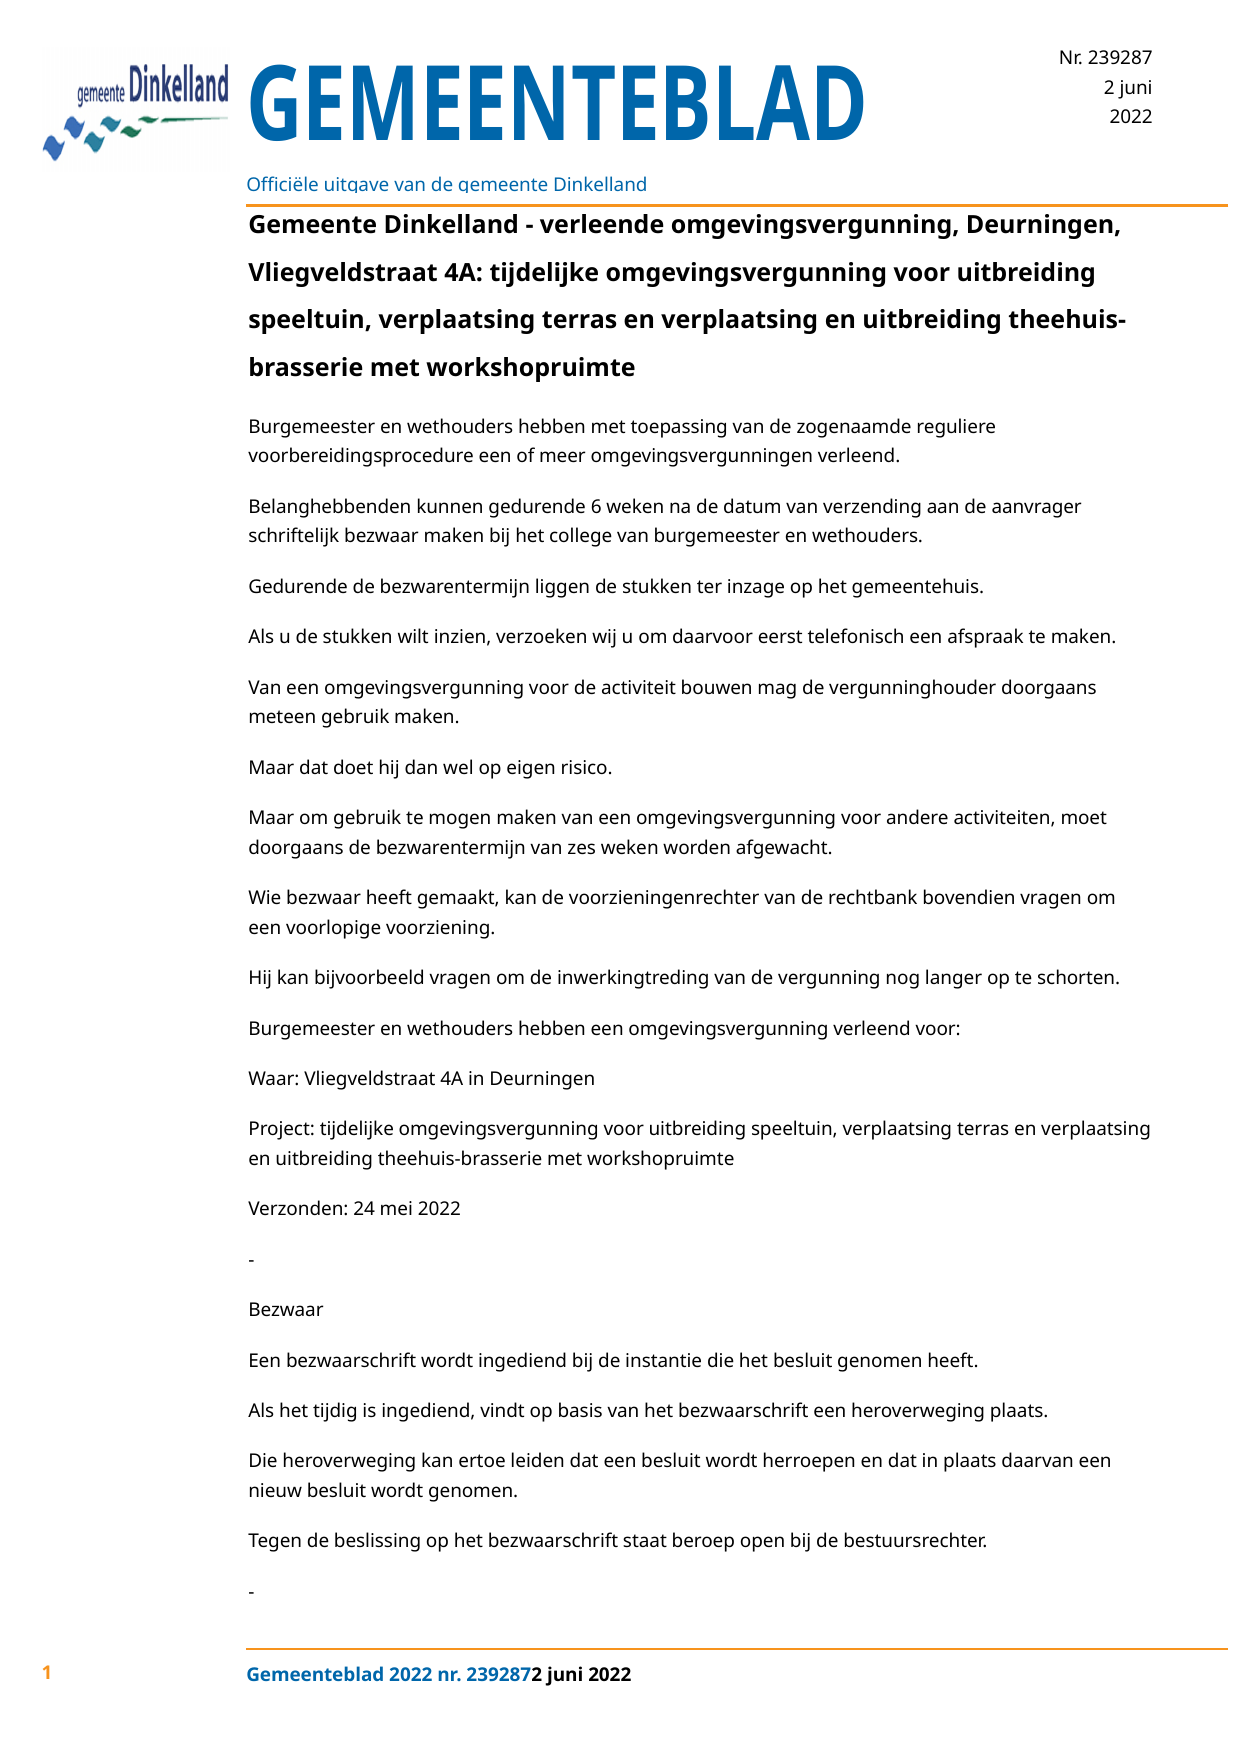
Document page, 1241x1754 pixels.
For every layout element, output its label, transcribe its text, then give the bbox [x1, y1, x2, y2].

text Die heroverweging kan ertoe leiden dat een besluit wordt herroepen en dat in plaats daarvan een nieuw besluit wordt genomen. [248, 1448, 1152, 1503]
picture [41, 47, 231, 172]
text Bezwaar [248, 1296, 1152, 1322]
text Project: tijdelijke omgevingsvergunning voor uitbreiding speeltuin, verplaatsing terras en verplaatsing en uitbreiding theehuis-brasserie met workshopruimte [248, 1116, 1152, 1171]
text Als u de stukken wilt inzien, verzoeken wij u om daarvoor eerst telefonisch een afspraak te maken. [248, 623, 1152, 649]
text Een bezwaarschrift wordt ingediend bij de instantie die het besluit genomen heeft. [248, 1347, 1152, 1373]
text Wie bezwaar heeft gemaakt, kan de voorzieningenrechter van de rechtbank bovendien vragen om een voorlopige voorziening. [248, 884, 1152, 940]
text - [248, 1578, 1152, 1604]
text Maar dat doet hij dan wel op eigen risico. [248, 754, 1152, 780]
text - [248, 1246, 1152, 1272]
text Gemeente Dinkelland - verleende omgevingsvergunning, Deurningen, Vliegveldstraat 4A: tijdelijke omgevingsvergunning voor uitbreiding speeltuin, verplaatsing terras en verplaatsing en uitbreiding theehuis-brasserie met workshopruimte [248, 207, 1152, 384]
text Gedurende de bezwarentermijn liggen de stukken ter inzage op het gemeentehuis. [248, 573, 1152, 599]
text Hij kan bijvoorbeeld vragen om de inwerkingtreding van de vergunning nog langer op te schorten. [248, 964, 1152, 990]
text Maar om gebruik te mogen maken van een omgevingsvergunning voor andere activiteiten, moet doorgaans de bezwarentermijn van zes weken worden afgewacht. [248, 804, 1152, 860]
text Belanghebbenden kunnen gedurende 6 weken na de datum van verzending aan de aanvrager schriftelijk bezwaar maken bij het college van burgemeester en wethouders. [248, 493, 1152, 548]
text Verzonden: 24 mei 2022 [248, 1196, 1152, 1221]
text Burgemeester en wethouders hebben een omgevingsvergunning verleend voor: [248, 1015, 1152, 1041]
text Waar: Vliegveldstraat 4A in Deurningen [248, 1065, 1152, 1091]
text Tegen de beslissing op het bezwaarschrift staat beroep open bij de bestuursrechter. [248, 1528, 1152, 1553]
text Burgemeester en wethouders hebben met toepassing van de zogenaamde reguliere voorbereidingsprocedure een of meer omgevingsvergunningen verleend. [248, 413, 1152, 468]
text Als het tijdig is ingediend, vindt op basis van het bezwaarschrift een heroverweging plaats. [248, 1397, 1152, 1423]
text Van een omgevingsvergunning voor de activiteit bouwen mag de vergunninghouder doorgaans meteen gebruik maken. [248, 674, 1152, 729]
